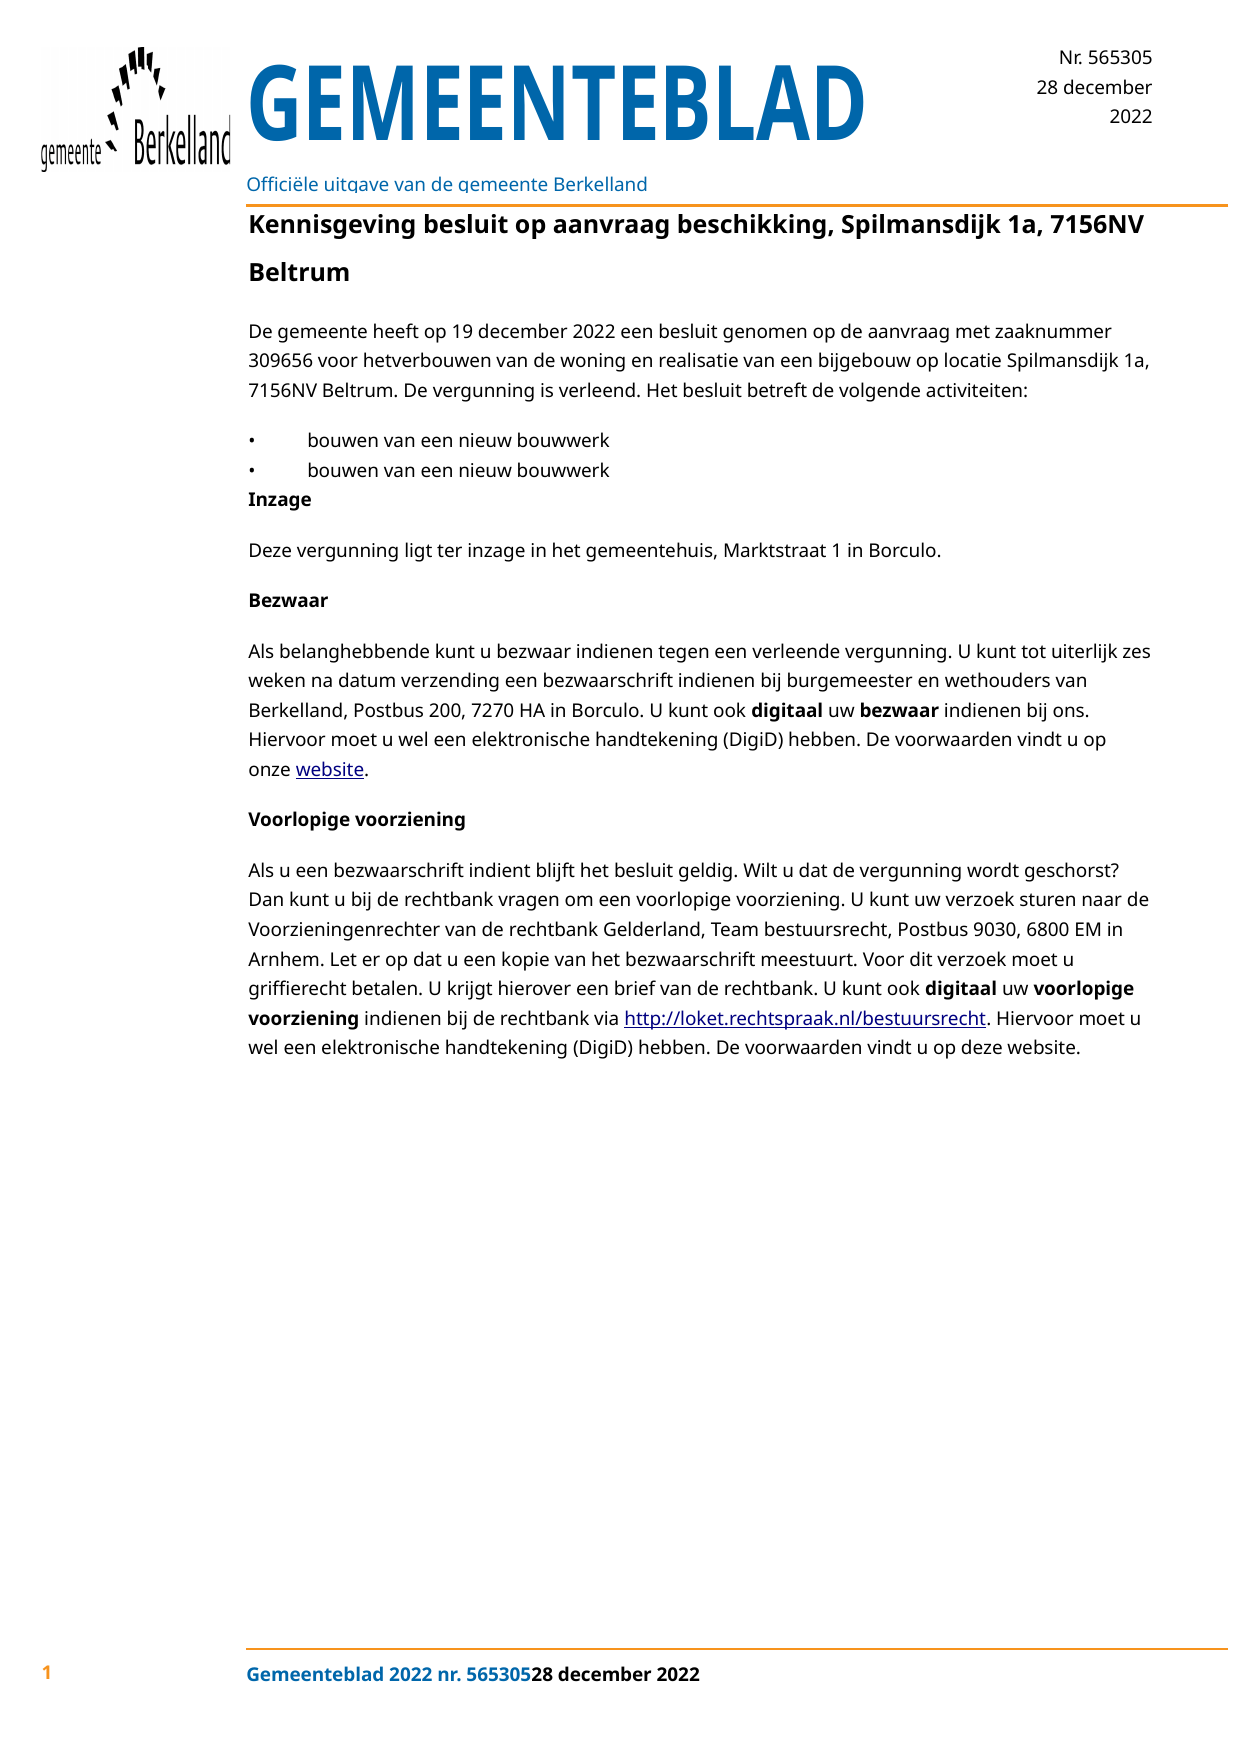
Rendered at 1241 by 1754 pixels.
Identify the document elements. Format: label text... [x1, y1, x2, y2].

text Kennisgeving besluit op aanvraag beschikking, Spilmansdijk 1a, 7156NV Beltrum [248, 207, 1152, 288]
text Inzage [248, 487, 1152, 512]
text Als belanghebbende kunt u bezwaar indienen tegen een verleende vergunning. U kunt tot uiterlijk zes weken na datum verzending een bezwaarschrift indienen bij burgemeester en wethouders van Berkelland, Postbus 200, 7270 HA in Borculo. U kunt ook digitaal uw bezwaar indienen bij ons. Hiervoor moet u wel een elektronische handtekening (DigiD) hebben. De voorwaarden vindt u op onze website. [248, 638, 1152, 782]
text Deze vergunning ligt ter inzage in het gemeentehuis, Marktstraat 1 in Borculo. [248, 537, 1152, 563]
picture [41, 47, 231, 172]
list bouwen van een nieuw bouwwerk [248, 457, 1152, 483]
text Voorlopige voorziening [248, 807, 1152, 832]
list bouwen van een nieuw bouwwerk [248, 427, 1152, 453]
text De gemeente heeft op 19 december 2022 een besluit genomen op de aanvraag met zaaknummer 309656 voor hetverbouwen van de woning en realisatie van een bijgebouw op locatie Spilmansdijk 1a, 7156NV Beltrum. De vergunning is verleend. Het besluit betreft de volgende activiteiten: [248, 318, 1152, 403]
text Bezwaar [248, 587, 1152, 613]
text Als u een bezwaarschrift indient blijft het besluit geldig. Wilt u dat de vergunning wordt geschorst? Dan kunt u bij de rechtbank vragen om een voorlopige voorziening. U kunt uw verzoek sturen naar de Voorzieningenrechter van de rechtbank Gelderland, Team bestuursrecht, Postbus 9030, 6800 EM in Arnhem. Let er op dat u een kopie van het bezwaarschrift meestuurt. Voor dit verzoek moet u griffierecht betalen. U krijgt hierover een brief van de rechtbank. U kunt ook digitaal uw voorlopige voorziening indienen bij de rechtbank via http://loket.rechtspraak.nl/bestuursrecht. Hiervoor moet u wel een elektronische handtekening (DigiD) hebben. De voorwaarden vindt u op deze website. [248, 857, 1152, 1060]
